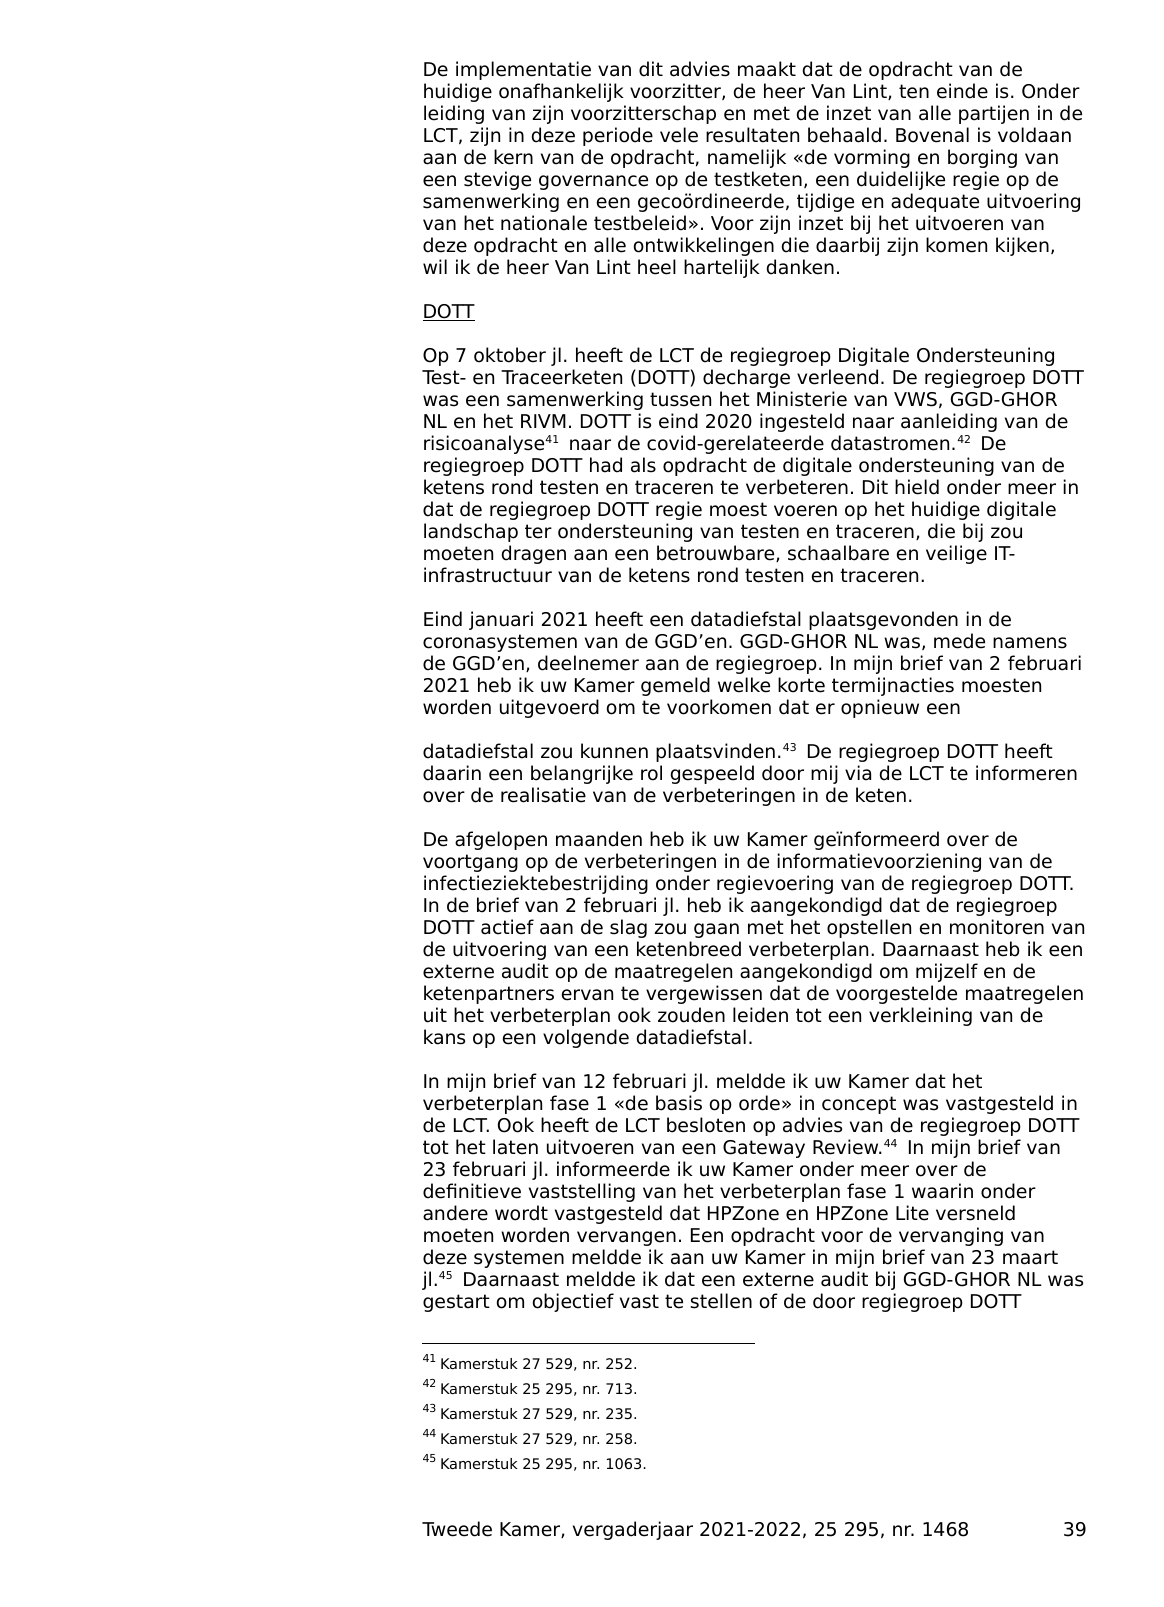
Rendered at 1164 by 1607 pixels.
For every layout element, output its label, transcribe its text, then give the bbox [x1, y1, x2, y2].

text De afgelopen maanden heb ik uw Kamer geïnformeerd over de voortgang op de verbeteringen in de informatievoorziening van de infectieziektebestrijding onder regievoering van de regiegroep DOTT. In de brief van 2 februari jl. heb ik aangekondigd dat de regiegroep DOTT actief aan de slag zou gaan met het opstellen en monitoren van de uitvoering van een ketenbreed verbeterplan. Daarnaast heb ik een externe audit op de maatregelen aangekondigd om mijzelf en de ketenpartners ervan te vergewissen dat de voorgestelde maatregelen uit het verbeterplan ook zouden leiden tot een verkleining van de kans op een volgende datadiefstal. [422, 829, 1087, 1049]
text Kamerstuk 27 529, nr. 235. [422, 1402, 1087, 1424]
text Kamerstuk 27 529, nr. 258. [422, 1427, 1087, 1449]
text datadiefstal zou kunnen plaatsvinden. De regiegroep DOTT heeft daarin een belangrijke rol gespeeld door mij via de LCT te informeren over de realisatie van de verbeteringen in de keten. [422, 741, 1087, 807]
subtitle DOTT [422, 301, 1087, 323]
text Kamerstuk 25 295, nr. 1063. [422, 1452, 1087, 1474]
text Op 7 oktober jl. heeft de LCT de regiegroep Digitale Ondersteuning Test- en Traceerketen (DOTT) decharge verleend. De regiegroep DOTT was een samenwerking tussen het Ministerie van VWS, GGD-GHOR NL en het RIVM. DOTT is eind 2020 ingesteld naar aanleiding van de risicoanalyse naar de covid-gerelateerde datastromen. De regiegroep DOTT had als opdracht de digitale ondersteuning van de ketens rond testen en traceren te verbeteren. Dit hield onder meer in dat de regiegroep DOTT regie moest voeren op het huidige digitale landschap ter ondersteuning van testen en traceren, die bij zou moeten dragen aan een betrouwbare, schaalbare en veilige IT-infrastructuur van de ketens rond testen en traceren. [422, 345, 1087, 587]
text Eind januari 2021 heeft een datadiefstal plaatsgevonden in de coronasystemen van de GGD’en. GGD-GHOR NL was, mede namens de GGD’en, deelnemer aan de regiegroep. In mijn brief van 2 februari 2021 heb ik uw Kamer gemeld welke korte termijnacties moesten worden uitgevoerd om te voorkomen dat er opnieuw een [422, 609, 1087, 719]
text Kamerstuk 25 295, nr. 713. [422, 1377, 1087, 1399]
text De implementatie van dit advies maakt dat de opdracht van de huidige onafhankelijk voorzitter, de heer Van Lint, ten einde is. Onder leiding van zijn voorzitterschap en met de inzet van alle partijen in de LCT, zijn in deze periode vele resultaten behaald. Bovenal is voldaan aan de kern van de opdracht, namelijk «de vorming en borging van een stevige governance op de testketen, een duidelijke regie op de samenwerking en een gecoördineerde, tijdige en adequate uitvoering van het nationale testbeleid». Voor zijn inzet bij het uitvoeren van deze opdracht en alle ontwikkelingen die daarbij zijn komen kijken, wil ik de heer Van Lint heel hartelijk danken. [422, 59, 1087, 279]
text In mijn brief van 12 februari jl. meldde ik uw Kamer dat het verbeterplan fase 1 «de basis op orde» in concept was vastgesteld in de LCT. Ook heeft de LCT besloten op advies van de regiegroep DOTT tot het laten uitvoeren van een Gateway Review. In mijn brief van 23 februari jl. informeerde ik uw Kamer onder meer over de definitieve vaststelling van het verbeterplan fase 1 waarin onder andere wordt vastgesteld dat HPZone en HPZone Lite versneld moeten worden vervangen. Een opdracht voor de vervanging van deze systemen meldde ik aan uw Kamer in mijn brief van 23 maart jl. Daarnaast meldde ik dat een externe audit bij GGD-GHOR NL was gestart om objectief vast te stellen of de door regiegroep DOTT [422, 1071, 1087, 1313]
text Kamerstuk 27 529, nr. 252. [422, 1352, 1087, 1374]
